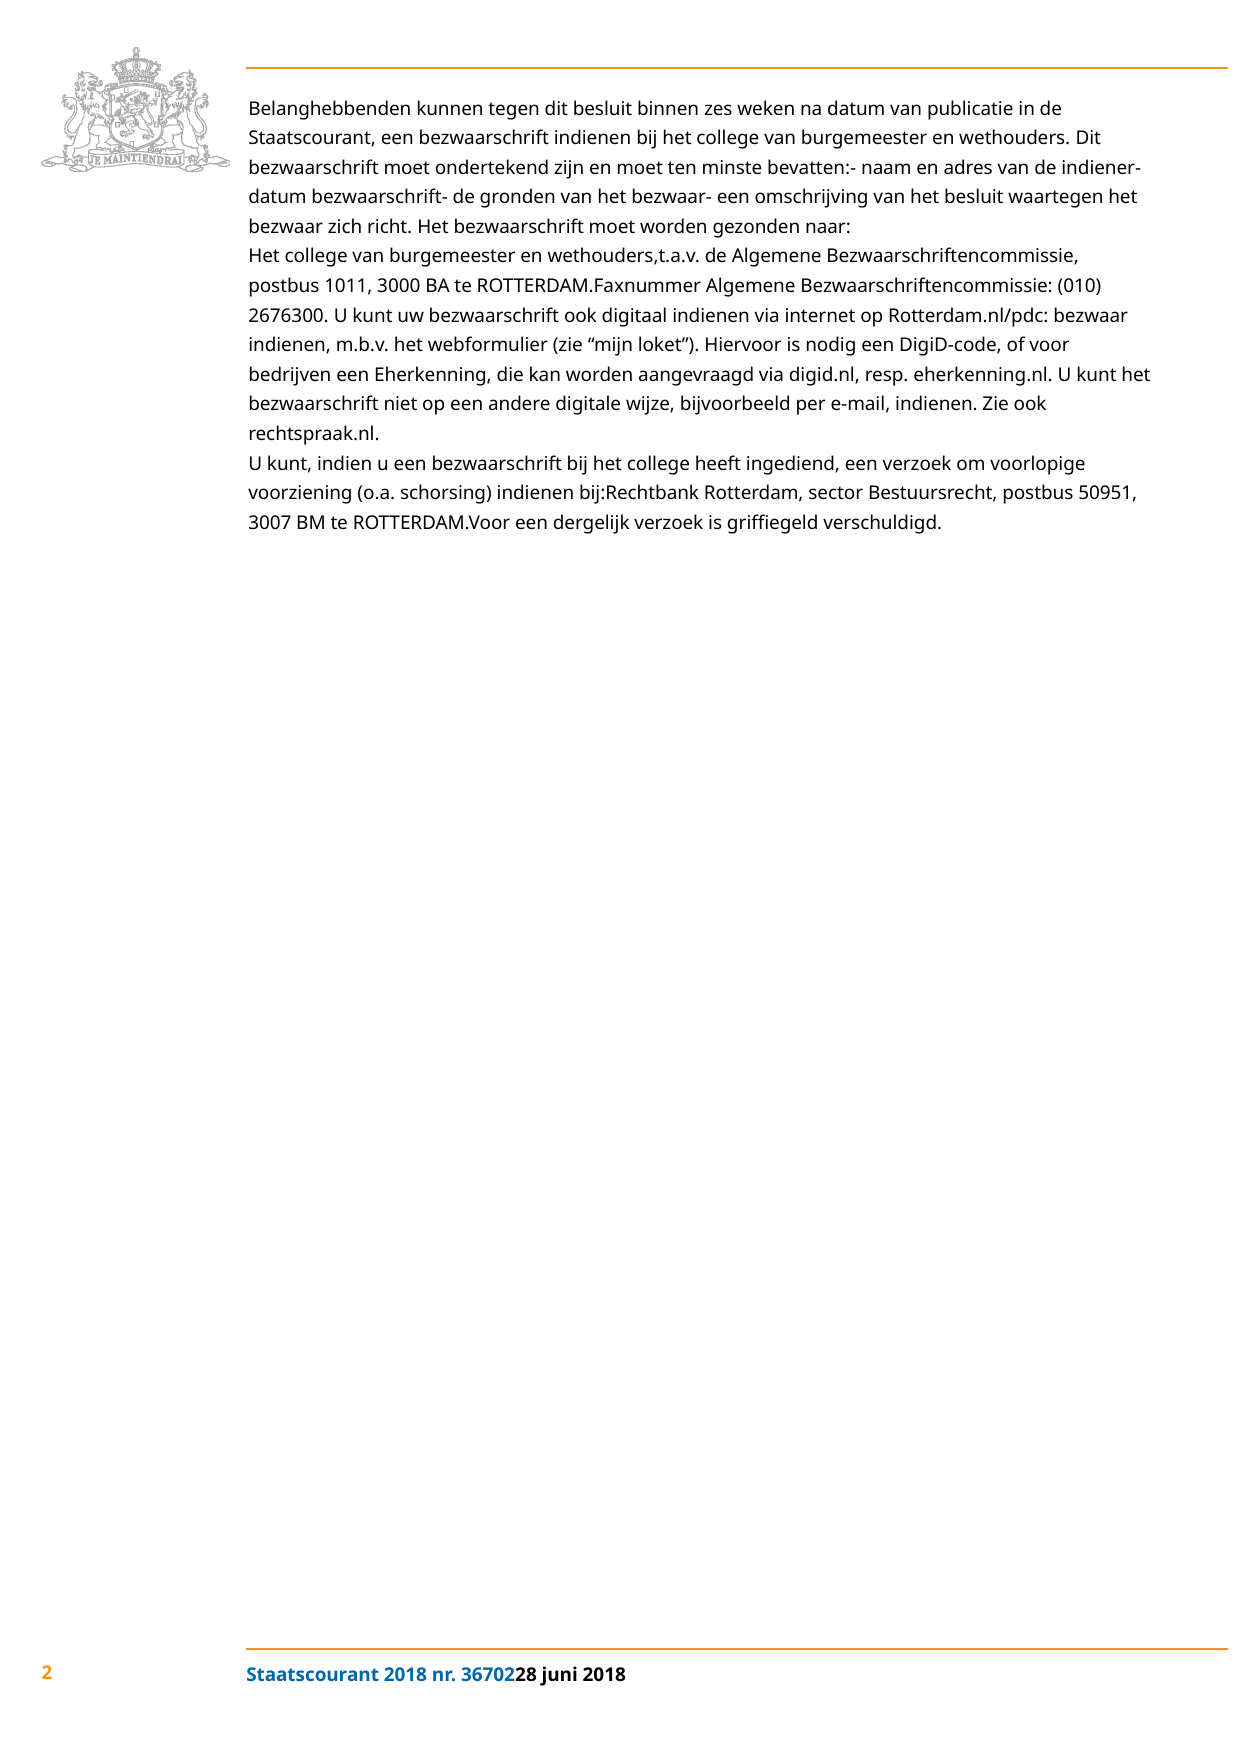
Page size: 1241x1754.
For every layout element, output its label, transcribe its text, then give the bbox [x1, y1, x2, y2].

text Belanghebbenden kunnen tegen dit besluit binnen zes weken na datum van publicatie in de Staatscourant, een bezwaarschrift indienen bij het college van burgemeester en wethouders. Dit bezwaarschrift moet ondertekend zijn en moet ten minste bevatten:- naam en adres van de indiener- datum bezwaarschrift- de gronden van het bezwaar- een omschrijving van het besluit waartegen het bezwaar zich richt. Het bezwaarschrift moet worden gezonden naar: [248, 95, 1152, 239]
picture [41, 47, 231, 172]
text Het college van burgemeester en wethouders,t.a.v. de Algemene Bezwaarschriftencommissie, postbus 1011, 3000 BA te ROTTERDAM.Faxnummer Algemene Bezwaarschriftencommissie: (010) 2676300. U kunt uw bezwaarschrift ook digitaal indienen via internet op Rotterdam.nl/pdc: bezwaar indienen, m.b.v. het webformulier (zie “mijn loket”). Hiervoor is nodig een DigiD-code, of voor bedrijven een Eherkenning, die kan worden aangevraagd via digid.nl, resp. eherkenning.nl. U kunt het bezwaarschrift niet op een andere digitale wijze, bijvoorbeeld per e-mail, indienen. Zie ook rechtspraak.nl. [248, 243, 1152, 446]
text U kunt, indien u een bezwaarschrift bij het college heeft ingediend, een verzoek om voorlopige voorziening (o.a. schorsing) indienen bij:Rechtbank Rotterdam, sector Bestuursrecht, postbus 50951, 3007 BM te ROTTERDAM.Voor een dergelijk verzoek is griffiegeld verschuldigd. [248, 450, 1152, 535]
